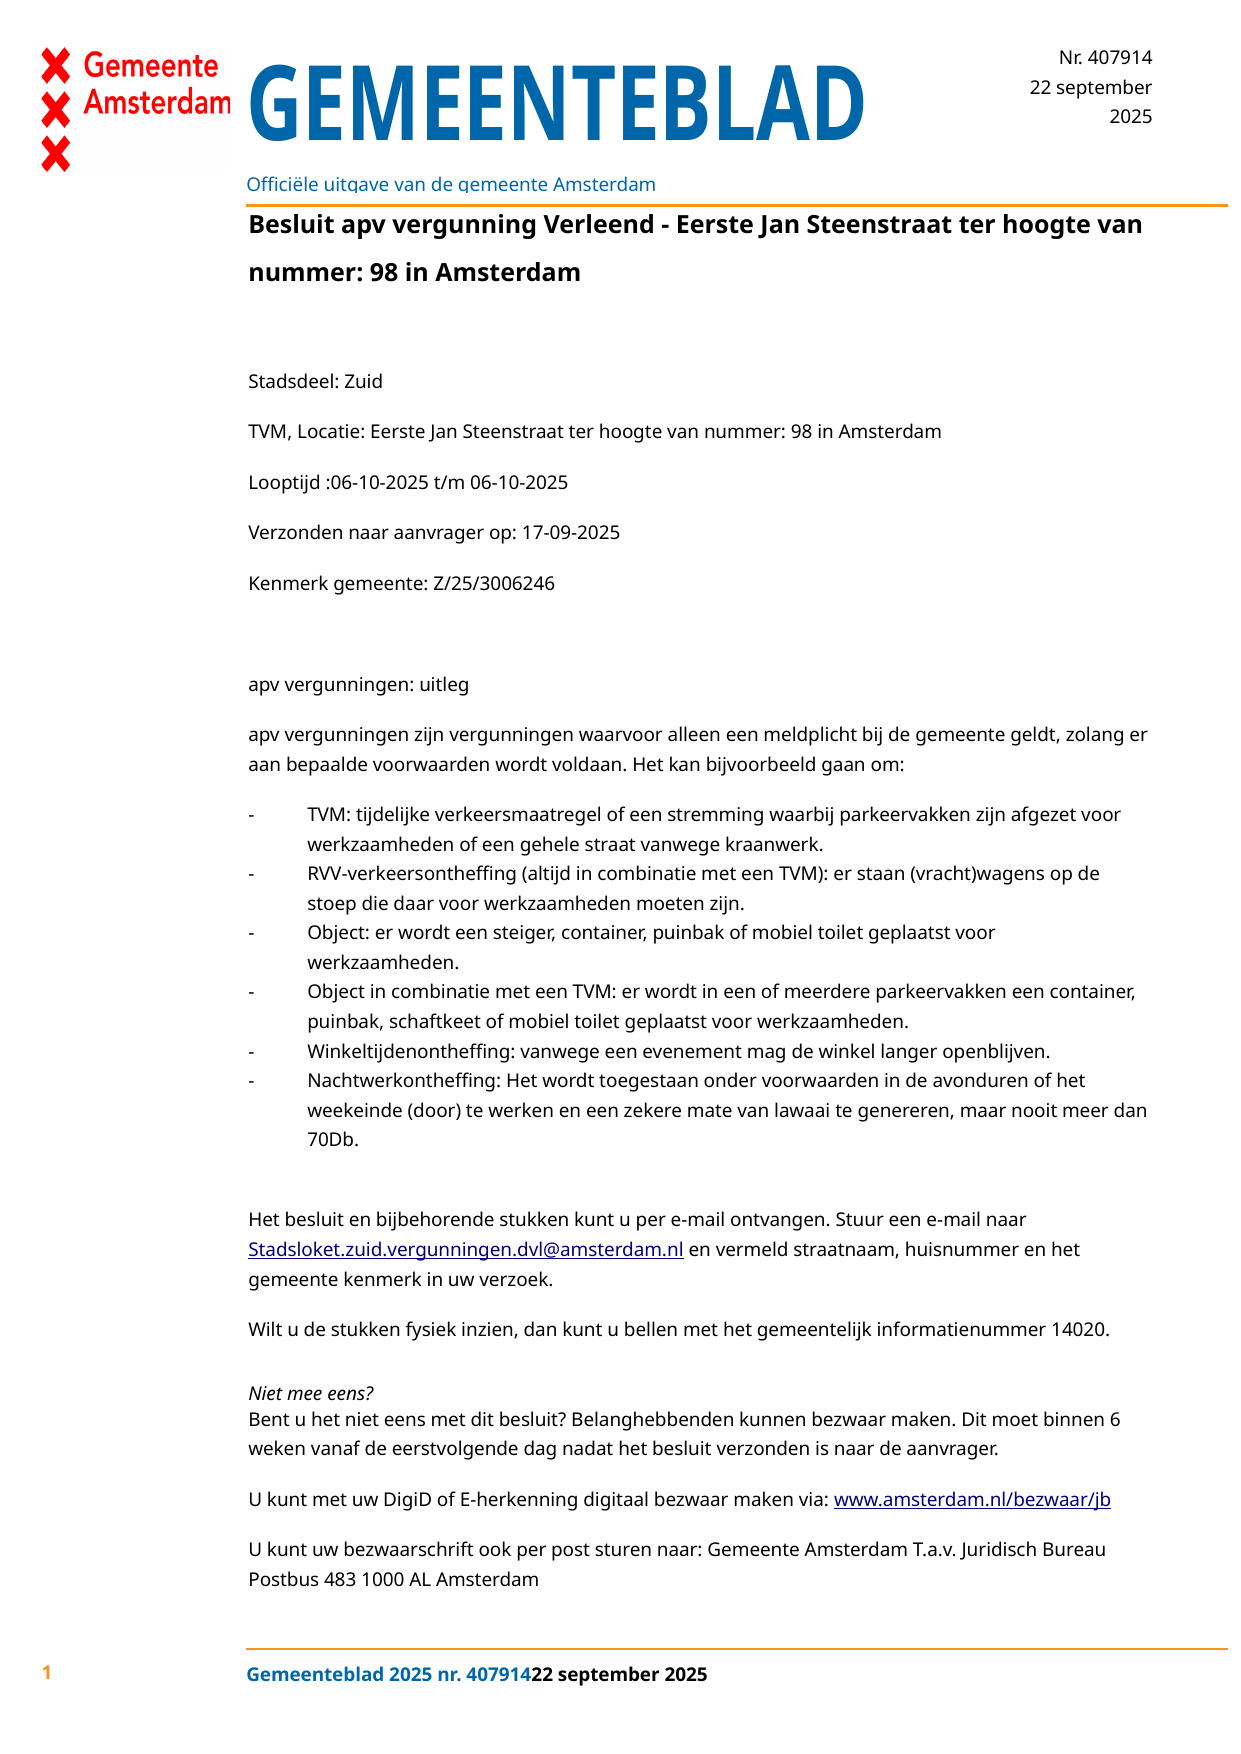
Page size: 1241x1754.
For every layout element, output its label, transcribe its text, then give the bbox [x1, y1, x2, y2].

text Het besluit en bijbehorende stukken kunt u per e-mail ontvangen. Stuur een e-mail naar Stadsloket.zuid.vergunningen.dvl@amsterdam.nl en vermeld straatnaam, huisnummer en het gemeente kenmerk in uw verzoek. [248, 1207, 1152, 1292]
text Wilt u de stukken fysiek inzien, dan kunt u bellen met het gemeentelijk informatienummer 14020. [248, 1316, 1152, 1342]
list TVM: tijdelijke verkeersmaatregel of een stremming waarbij parkeervakken zijn afgezet voor werkzaamheden of een gehele straat vanwege kraanwerk. [248, 801, 1152, 857]
text Looptijd :06-10-2025 t/m 06-10-2025 [248, 469, 1152, 495]
text U kunt uw bezwaarschrift ook per post sturen naar: Gemeente Amsterdam T.a.v. Juridisch Bureau Postbus 483 1000 AL Amsterdam [248, 1536, 1152, 1592]
list Winkeltijdenontheffing: vanwege een evenement mag de winkel langer openblijven. [248, 1038, 1152, 1064]
list Object: er wordt een steiger, container, puinbak of mobiel toilet geplaatst voor werkzaamheden. [248, 919, 1152, 975]
list Nachtwerkontheffing: Het wordt toegestaan onder voorwaarden in de avonduren of het weekeinde (door) te werken en een zekere mate van lawaai te genereren, maar nooit meer dan 70Db. [248, 1067, 1152, 1152]
text TVM, Locatie: Eerste Jan Steenstraat ter hoogte van nummer: 98 in Amsterdam [248, 419, 1152, 444]
text Stadsdeel: Zuid [248, 368, 1152, 394]
list RVV-verkeersontheffing (altijd in combinatie met een TVM): er staan (vracht)wagens op de stoep die daar voor werkzaamheden moeten zijn. [248, 860, 1152, 916]
text Verzonden naar aanvrager op: 17-09-2025 [248, 519, 1152, 545]
text apv vergunningen: uitleg [248, 671, 1152, 697]
text apv vergunningen zijn vergunningen waarvoor alleen een meldplicht bij de gemeente geldt, zolang er aan bepaalde voorwaarden wordt voldaan. Het kan bijvoorbeeld gaan om: [248, 721, 1152, 777]
text Bent u het niet eens met dit besluit? Belanghebbenden kunnen bezwaar maken. Dit moet binnen 6 weken vanaf de eerstvolgende dag nadat het besluit verzonden is naar de aanvrager. [248, 1406, 1152, 1461]
text Kenmerk gemeente: Z/25/3006246 [248, 570, 1152, 596]
text U kunt met uw DigiD of E-herkenning digitaal bezwaar maken via: www.amsterdam.nl/bezwaar/jb [248, 1486, 1152, 1512]
list Object in combinatie met een TVM: er wordt in een of meerdere parkeervakken een container, puinbak, schaftkeet of mobiel toilet geplaatst voor werkzaamheden. [248, 979, 1152, 1034]
text Niet mee eens? [248, 1380, 1152, 1406]
text Besluit apv vergunning Verleend - Eerste Jan Steenstraat ter hoogte van nummer: 98 in Amsterdam [248, 207, 1152, 288]
picture [41, 47, 231, 172]
